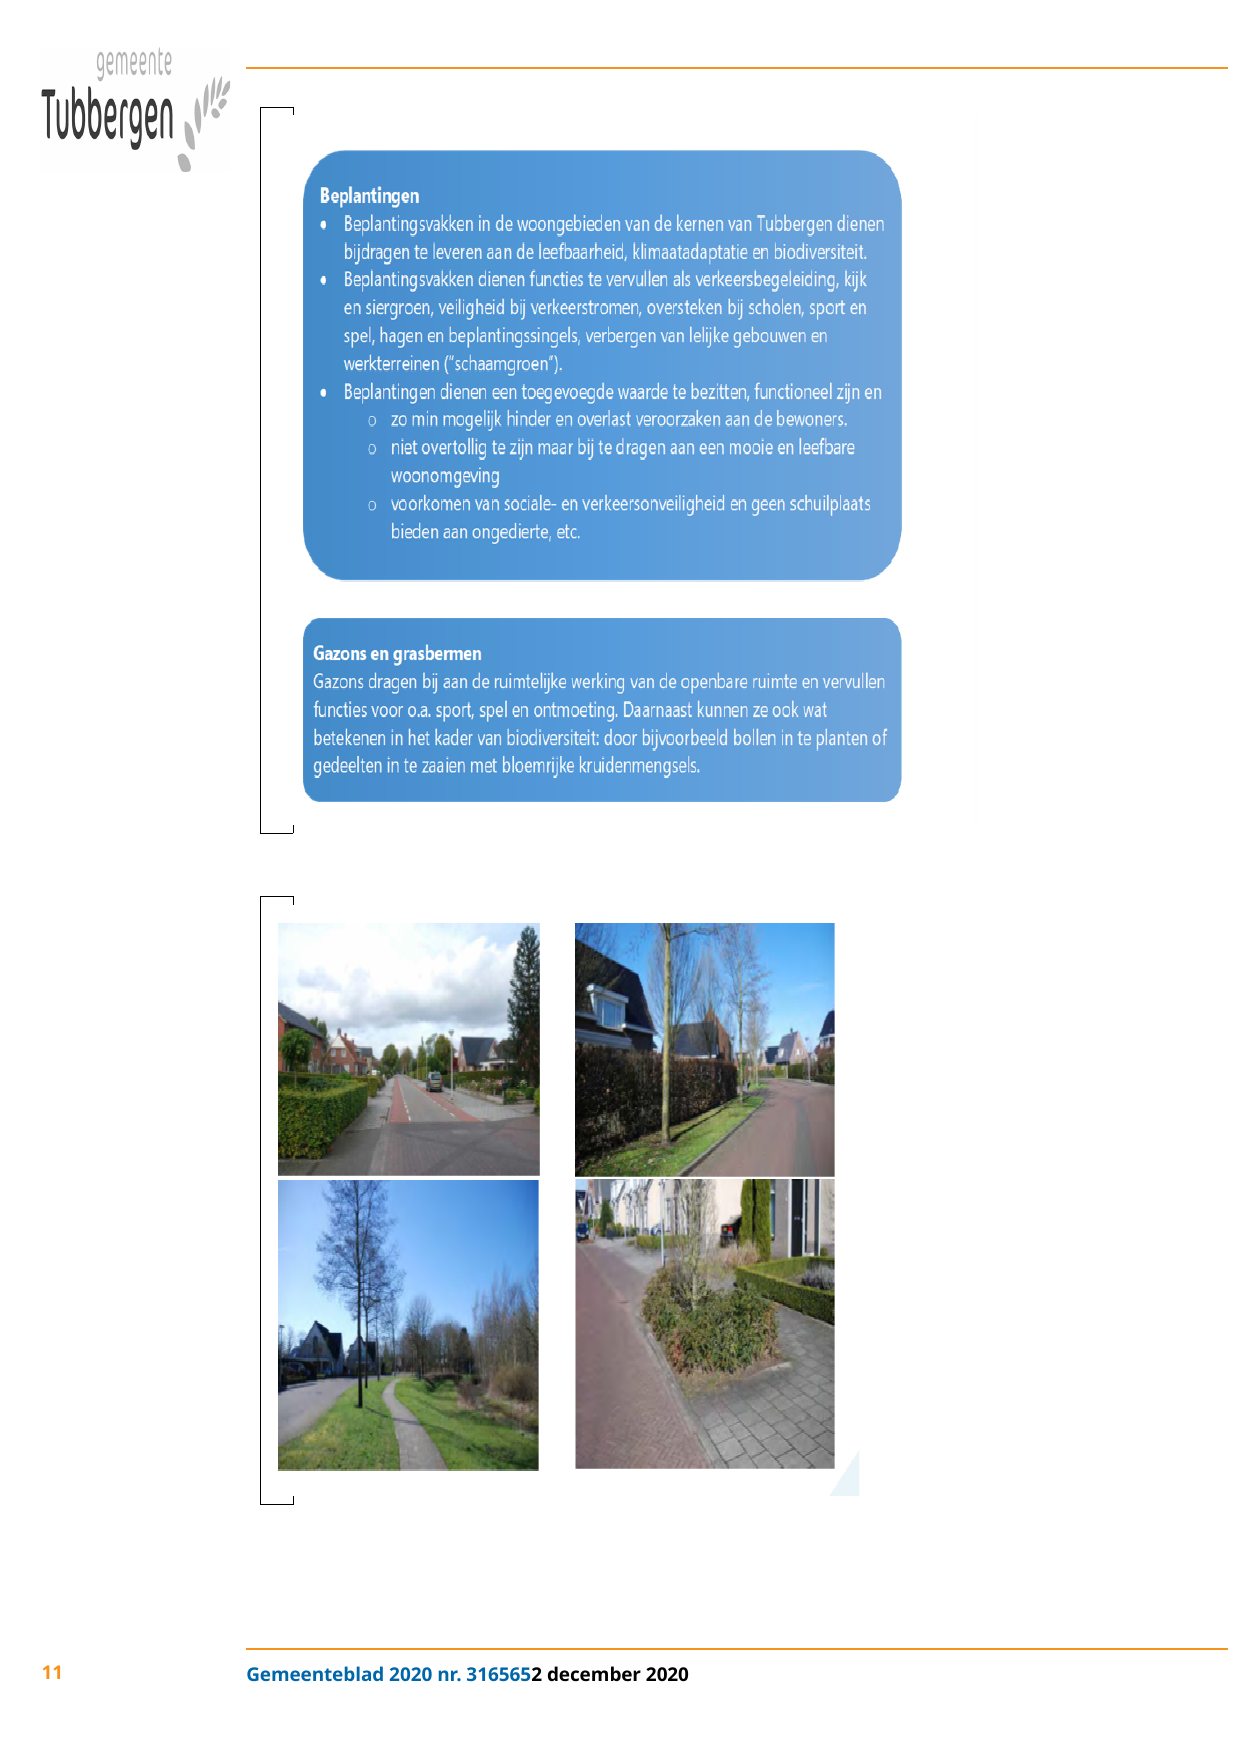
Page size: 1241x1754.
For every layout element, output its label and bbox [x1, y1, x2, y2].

picture [268, 115, 978, 825]
picture [268, 905, 860, 1496]
picture [41, 47, 231, 172]
